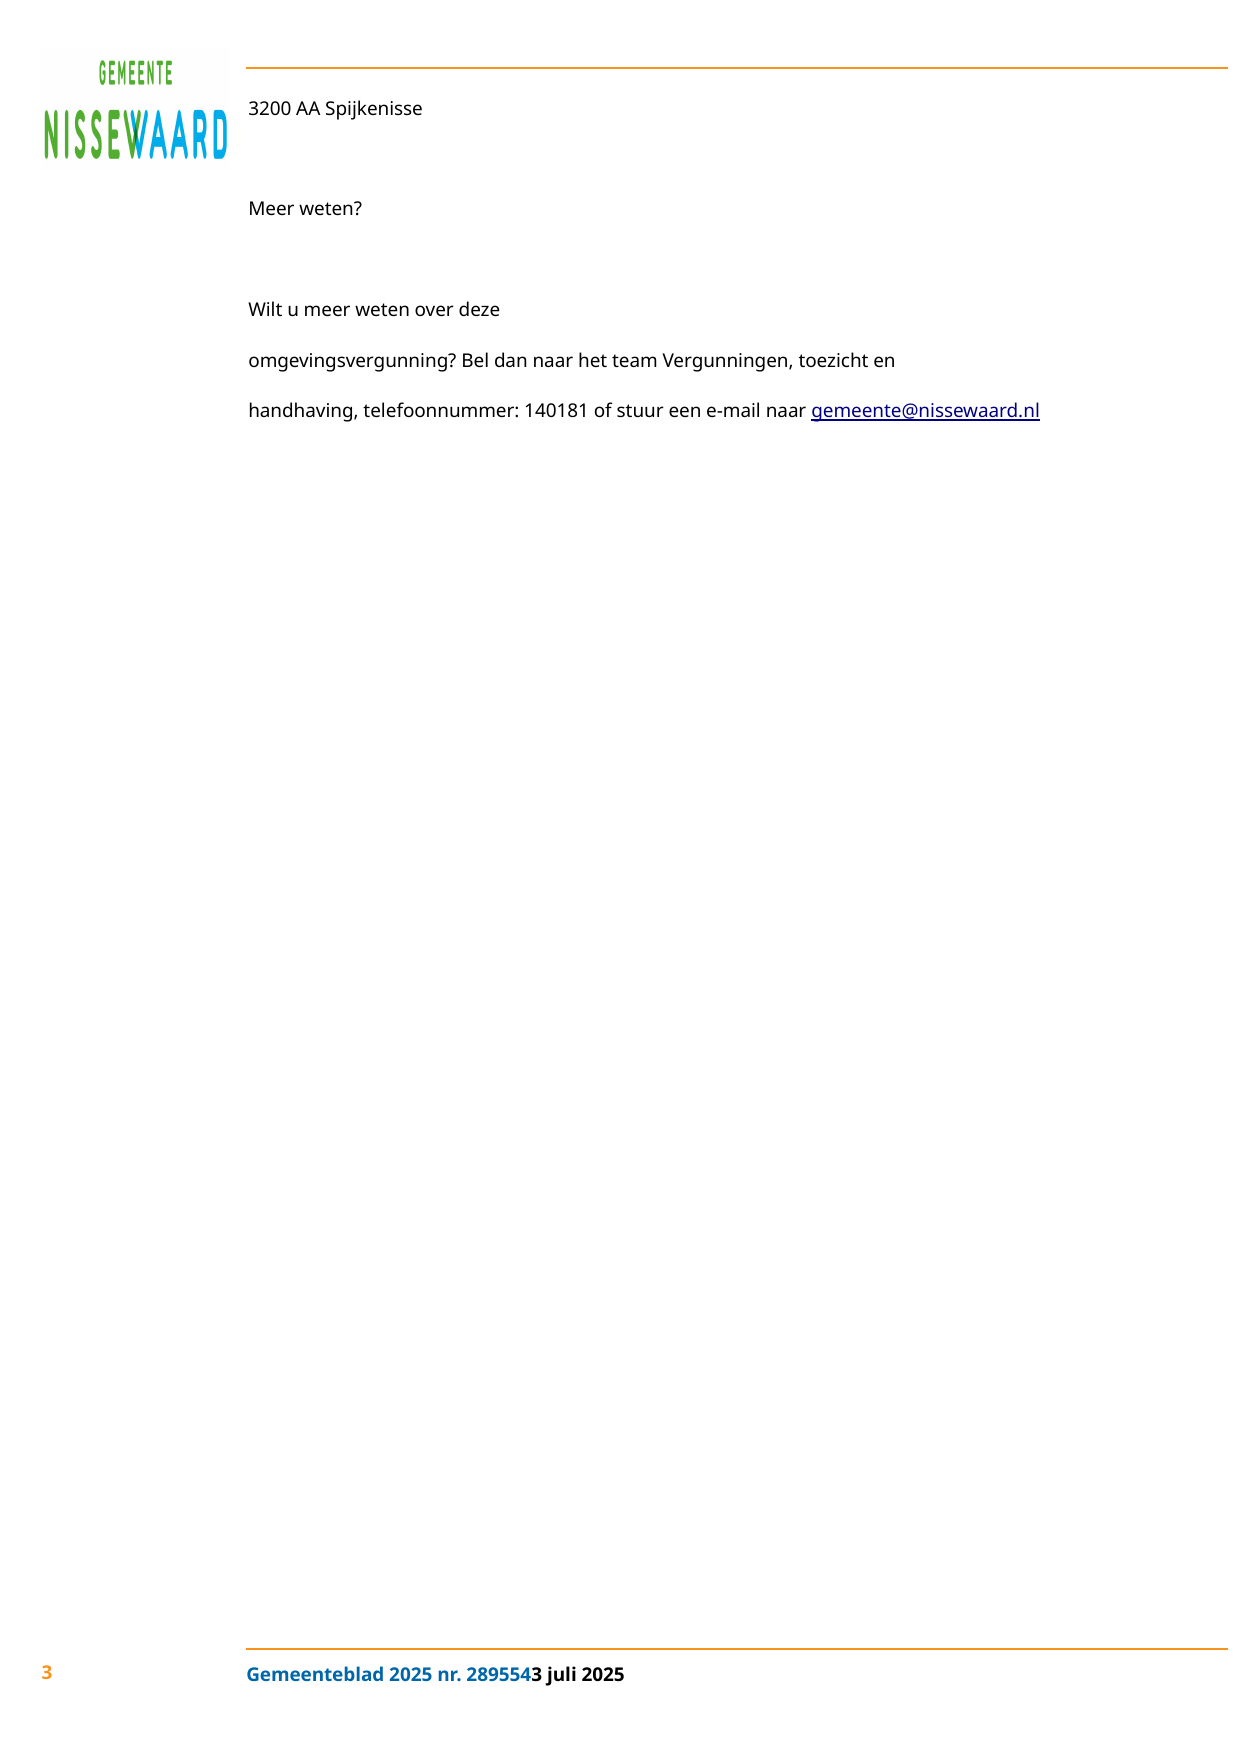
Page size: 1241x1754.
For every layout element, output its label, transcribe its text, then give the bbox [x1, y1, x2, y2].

picture [41, 47, 231, 172]
text omgevingsvergunning? Bel dan naar het team Vergunningen, toezicht en [248, 347, 1152, 373]
text 3200 AA Spijkenisse [248, 95, 1152, 121]
text handhaving, telefoonnummer: 140181 of stuur een e-mail naar gemeente@nissewaard.nl [248, 397, 1152, 423]
text Wilt u meer weten over deze [248, 296, 1152, 322]
text Meer weten? [248, 196, 1152, 221]
